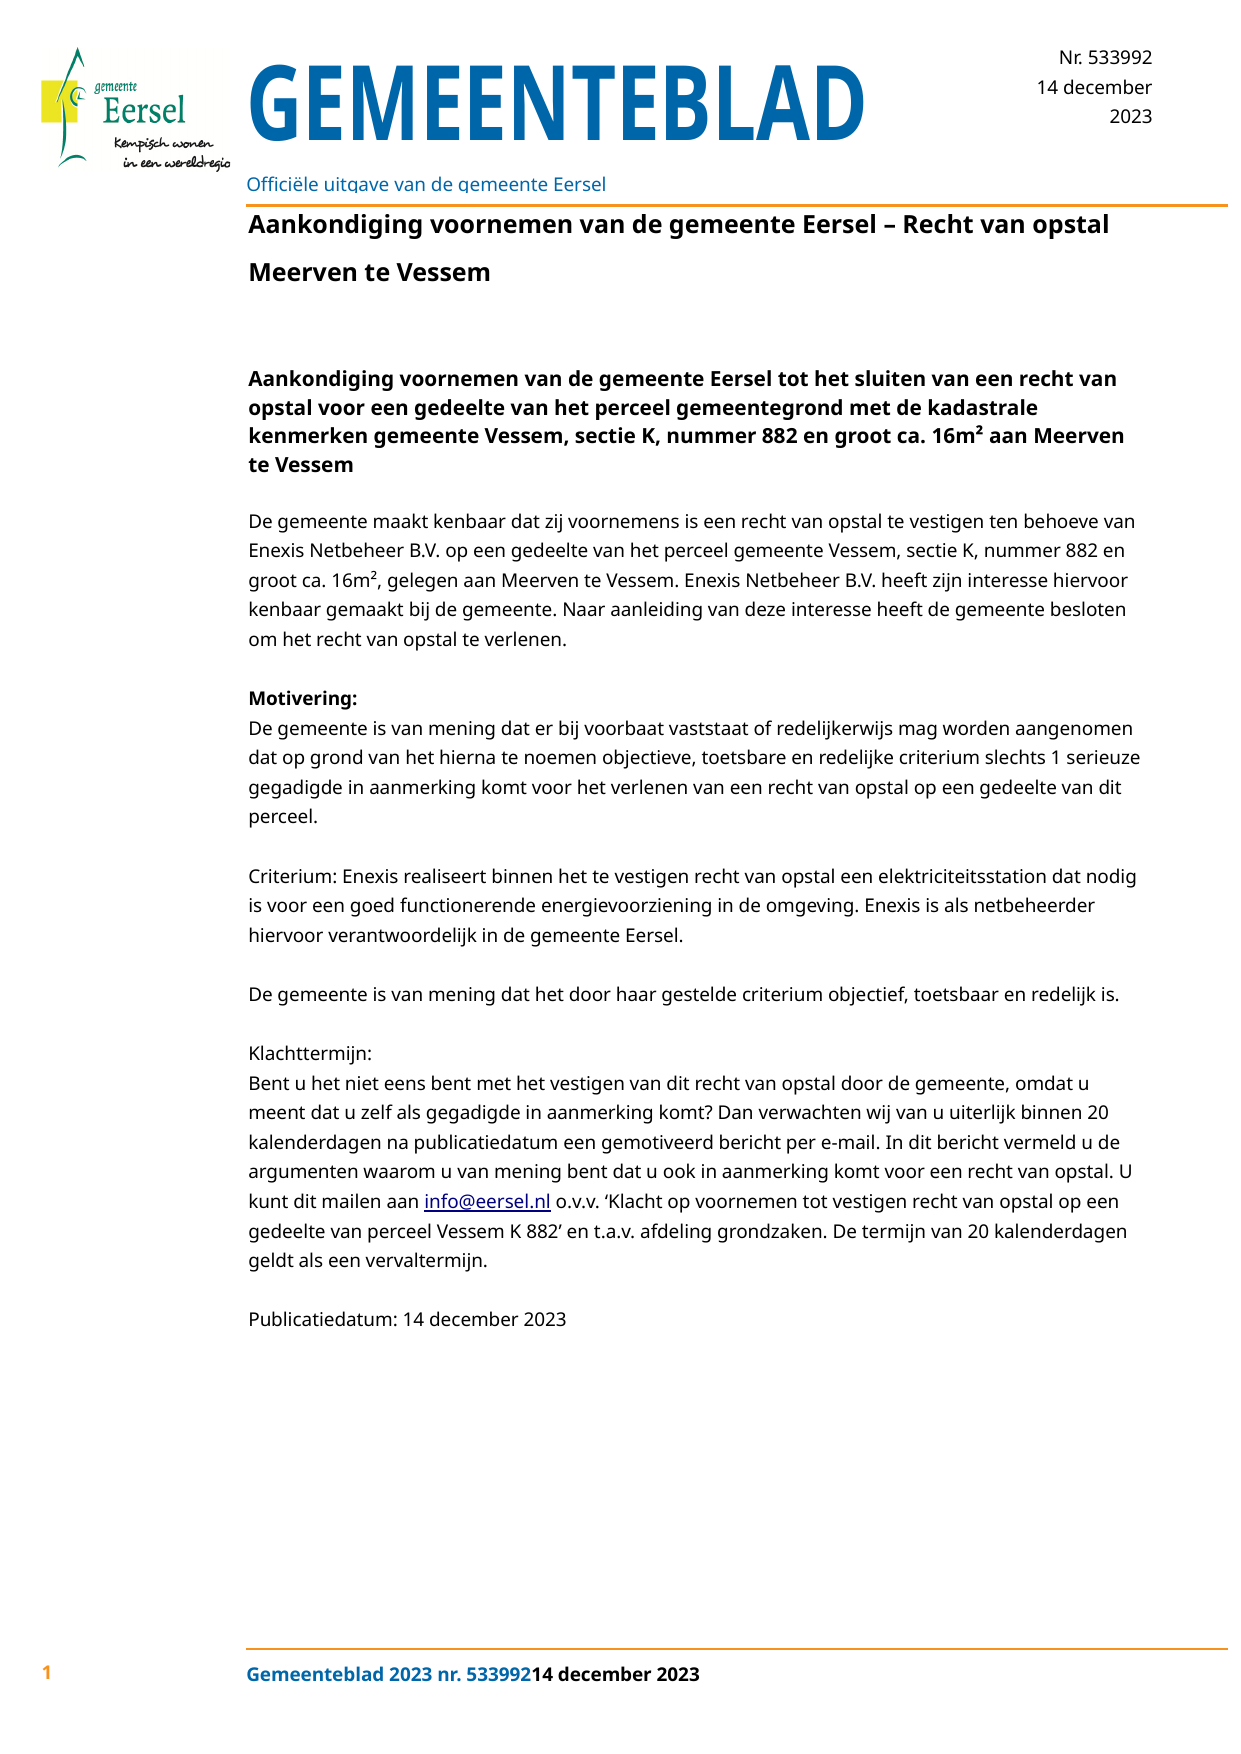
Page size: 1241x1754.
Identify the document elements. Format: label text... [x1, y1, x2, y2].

text Aankondiging voornemen van de gemeente Eersel tot het sluiten van een recht van opstal voor een gedeelte van het perceel gemeentegrond met de kadastrale kenmerken gemeente Vessem, sectie K, nummer 882 en groot ca. 16m² aan Meerven te Vessem [248, 364, 1152, 478]
text Criterium: Enexis realiseert binnen het te vestigen recht van opstal een elektriciteitsstation dat nodig is voor een goed functionerende energievoorziening in de omgeving. Enexis is als netbeheerder hiervoor verantwoordelijk in de gemeente Eersel. [248, 863, 1152, 948]
text De gemeente is van mening dat het door haar gestelde criterium objectief, toetsbaar en redelijk is. [248, 981, 1152, 1007]
text Publicatiedatum: 14 december 2023 [248, 1307, 1152, 1332]
text De gemeente maakt kenbaar dat zij voornemens is een recht van opstal te vestigen ten behoeve van Enexis Netbeheer B.V. op een gedeelte van het perceel gemeente Vessem, sectie K, nummer 882 en groot ca. 16m², gelegen aan Meerven te Vessem. Enexis Netbeheer B.V. heeft zijn interesse hiervoor kenbaar gemaakt bij de gemeente. Naar aanleiding van deze interesse heeft de gemeente besloten om het recht van opstal te verlenen. [248, 508, 1152, 652]
text Bent u het niet eens bent met het vestigen van dit recht van opstal door de gemeente, omdat u meent dat u zelf als gegadigde in aanmerking komt? Dan verwachten wij van u uiterlijk binnen 20 kalenderdagen na publicatiedatum een gemotiveerd bericht per e-mail. In dit bericht vermeld u de argumenten waarom u van mening bent dat u ook in aanmerking komt voor een recht van opstal. U kunt dit mailen aan info@eersel.nl o.v.v. ‘Klacht op voornemen tot vestigen recht van opstal op een gedeelte van perceel Vessem K 882’ en t.a.v. afdeling grondzaken. De termijn van 20 kalenderdagen geldt als een vervaltermijn. [248, 1070, 1152, 1273]
text De gemeente is van mening dat er bij voorbaat vaststaat of redelijkerwijs mag worden aangenomen dat op grond van het hierna te noemen objectieve, toetsbare en redelijke criterium slechts 1 serieuze gegadigde in aanmerking komt voor het verlenen van een recht van opstal op een gedeelte van dit perceel. [248, 715, 1152, 829]
picture [41, 47, 231, 172]
text Klachttermijn: [248, 1040, 1152, 1066]
text Motivering: [248, 685, 1152, 711]
text Aankondiging voornemen van de gemeente Eersel – Recht van opstal Meerven te Vessem [248, 207, 1152, 288]
